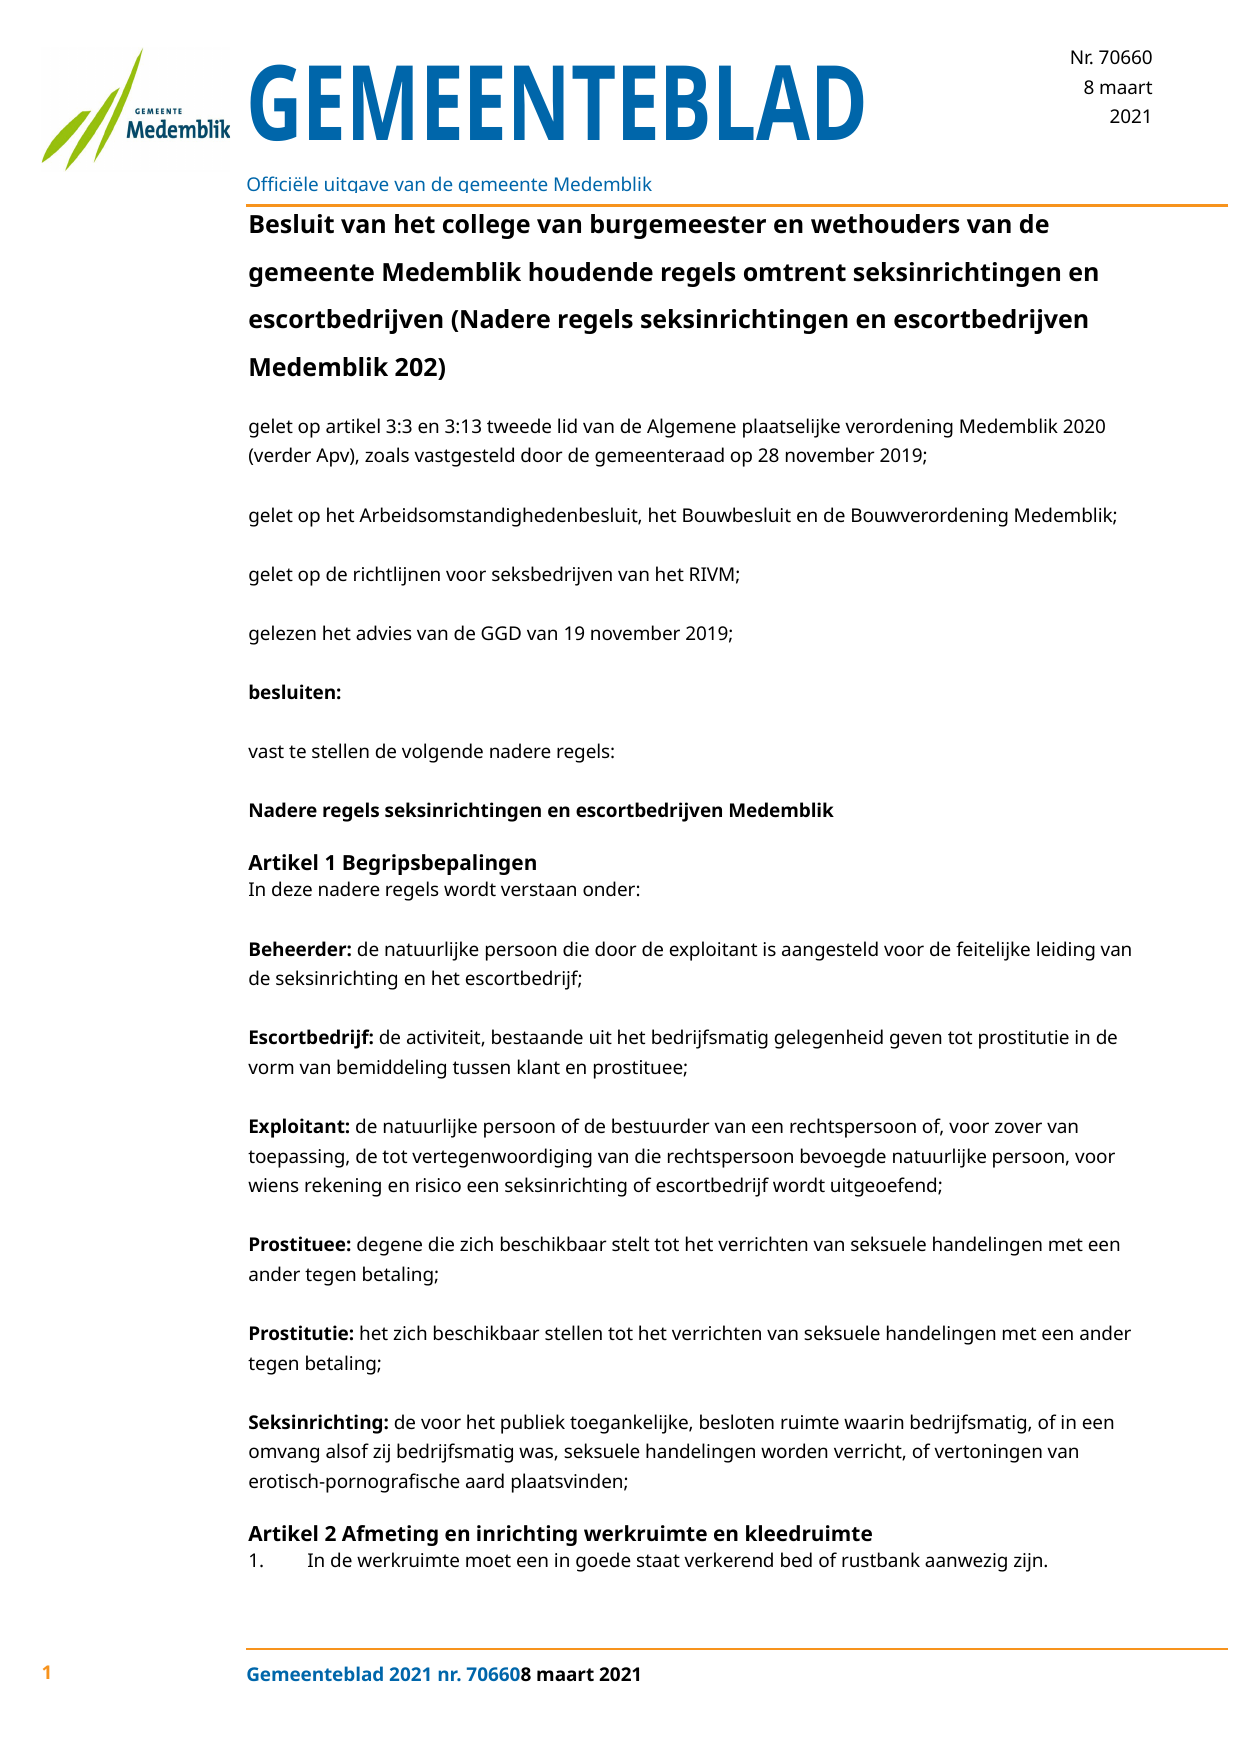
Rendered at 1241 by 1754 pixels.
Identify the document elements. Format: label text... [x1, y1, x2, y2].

text omvang alsof zij bedrijfsmatig was, seksuele handelingen worden verricht, of vertoningen van [248, 1439, 1152, 1464]
text Prostituee: degene die zich beschikbaar stelt tot het verrichten van seksuele handelingen met een [248, 1232, 1152, 1257]
text Beheerder: de natuurlijke persoon die door de exploitant is aangesteld voor de feitelijke leiding van [248, 936, 1152, 961]
text Escortbedrijf: de activiteit, bestaande uit het bedrijfsmatig gelegenheid geven tot prostitutie in de [248, 1024, 1152, 1050]
text tegen betaling; [248, 1350, 1152, 1376]
text ander tegen betaling; [248, 1261, 1152, 1287]
text de seksinrichting en het escortbedrijf; [248, 965, 1152, 991]
text gelezen het advies van de GGD van 19 november 2019; [248, 620, 1152, 646]
text Seksinrichting: de voor het publiek toegankelijke, besloten ruimte waarin bedrijfsmatig, of in een [248, 1409, 1152, 1435]
text In deze nadere regels wordt verstaan onder: [248, 877, 1152, 902]
text Artikel 1 Begripsbepalingen [248, 848, 1152, 877]
text wiens rekening en risico een seksinrichting of escortbedrijf wordt uitgeoefend; [248, 1172, 1152, 1198]
text vast te stellen de volgende nadere regels: [248, 738, 1152, 764]
text Besluit van het college van burgemeester en wethouders van de gemeente Medemblik houdende regels omtrent seksinrichtingen en escortbedrijven (Nadere regels seksinrichtingen en escortbedrijven Medemblik 202) [248, 207, 1152, 384]
text gelet op het Arbeidsomstandighedenbesluit, het Bouwbesluit en de Bouwverordening Medemblik; [248, 502, 1152, 528]
text erotisch-pornografische aard plaatsvinden; [248, 1468, 1152, 1494]
text vorm van bemiddeling tussen klant en prostituee; [248, 1054, 1152, 1080]
text besluiten: [248, 679, 1152, 705]
text Artikel 2 Afmeting en inrichting werkruimte en kleedruimte [248, 1519, 1152, 1547]
text Exploitant: de natuurlijke persoon of de bestuurder van een rechtspersoon of, voor zover van [248, 1113, 1152, 1139]
text gelet op artikel 3:3 en 3:13 tweede lid van de Algemene plaatselijke verordening Medemblik 2020 (verder Apv), zoals vastgesteld door de gemeenteraad op 28 november 2019; [248, 413, 1152, 468]
picture [41, 47, 231, 172]
text gelet op de richtlijnen voor seksbedrijven van het RIVM; [248, 561, 1152, 587]
text toepassing, de tot vertegenwoordiging van die rechtspersoon bevoegde natuurlijke persoon, voor [248, 1143, 1152, 1168]
list In de werkruimte moet een in goede staat verkerend bed of rustbank aanwezig zijn. [248, 1547, 1152, 1573]
text Nadere regels seksinrichtingen en escortbedrijven Medemblik [248, 798, 1152, 823]
text Prostitutie: het zich beschikbaar stellen tot het verrichten van seksuele handelingen met een ander [248, 1320, 1152, 1346]
